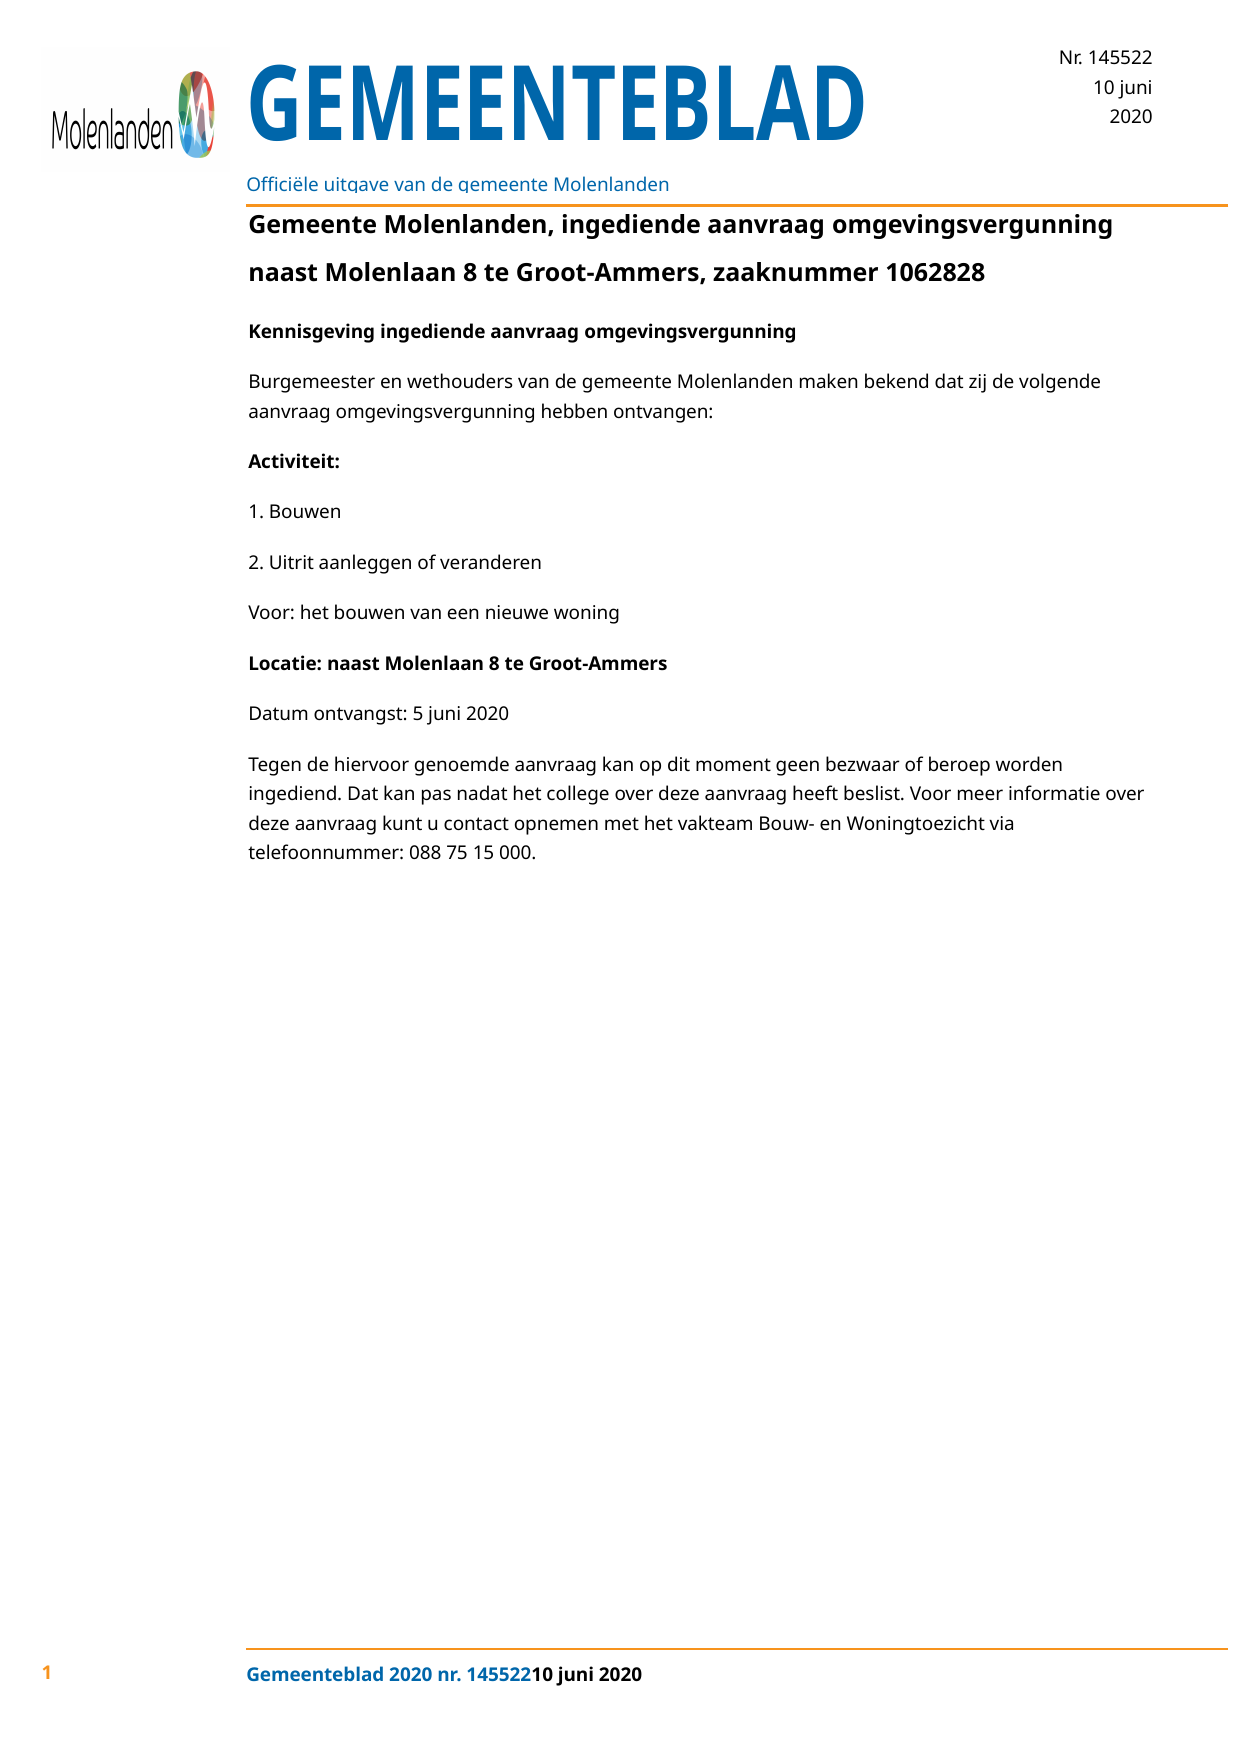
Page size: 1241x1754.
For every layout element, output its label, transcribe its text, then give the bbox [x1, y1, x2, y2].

text Voor: het bouwen van een nieuwe woning [248, 599, 1152, 625]
text Tegen de hiervoor genoemde aanvraag kan op dit moment geen bezwaar of beroep worden ingediend. Dat kan pas nadat het college over deze aanvraag heeft beslist. Voor meer informatie over deze aanvraag kunt u contact opnemen met het vakteam Bouw- en Woningtoezicht via telefoonnummer: 088 75 15 000. [248, 751, 1152, 865]
picture [41, 47, 231, 172]
text Activiteit: [248, 448, 1152, 474]
text Datum ontvangst: 5 juni 2020 [248, 700, 1152, 726]
text Kennisgeving ingediende aanvraag omgevingsvergunning [248, 318, 1152, 344]
text Burgemeester en wethouders van de gemeente Molenlanden maken bekend dat zij de volgende aanvraag omgevingsvergunning hebben ontvangen: [248, 368, 1152, 424]
text Locatie: naast Molenlaan 8 te Groot-Ammers [248, 650, 1152, 676]
text 1. Bouwen [248, 499, 1152, 524]
text Gemeente Molenlanden, ingediende aanvraag omgevingsvergunning naast Molenlaan 8 te Groot-Ammers, zaaknummer 1062828 [248, 207, 1152, 288]
text 2. Uitrit aanleggen of veranderen [248, 549, 1152, 575]
